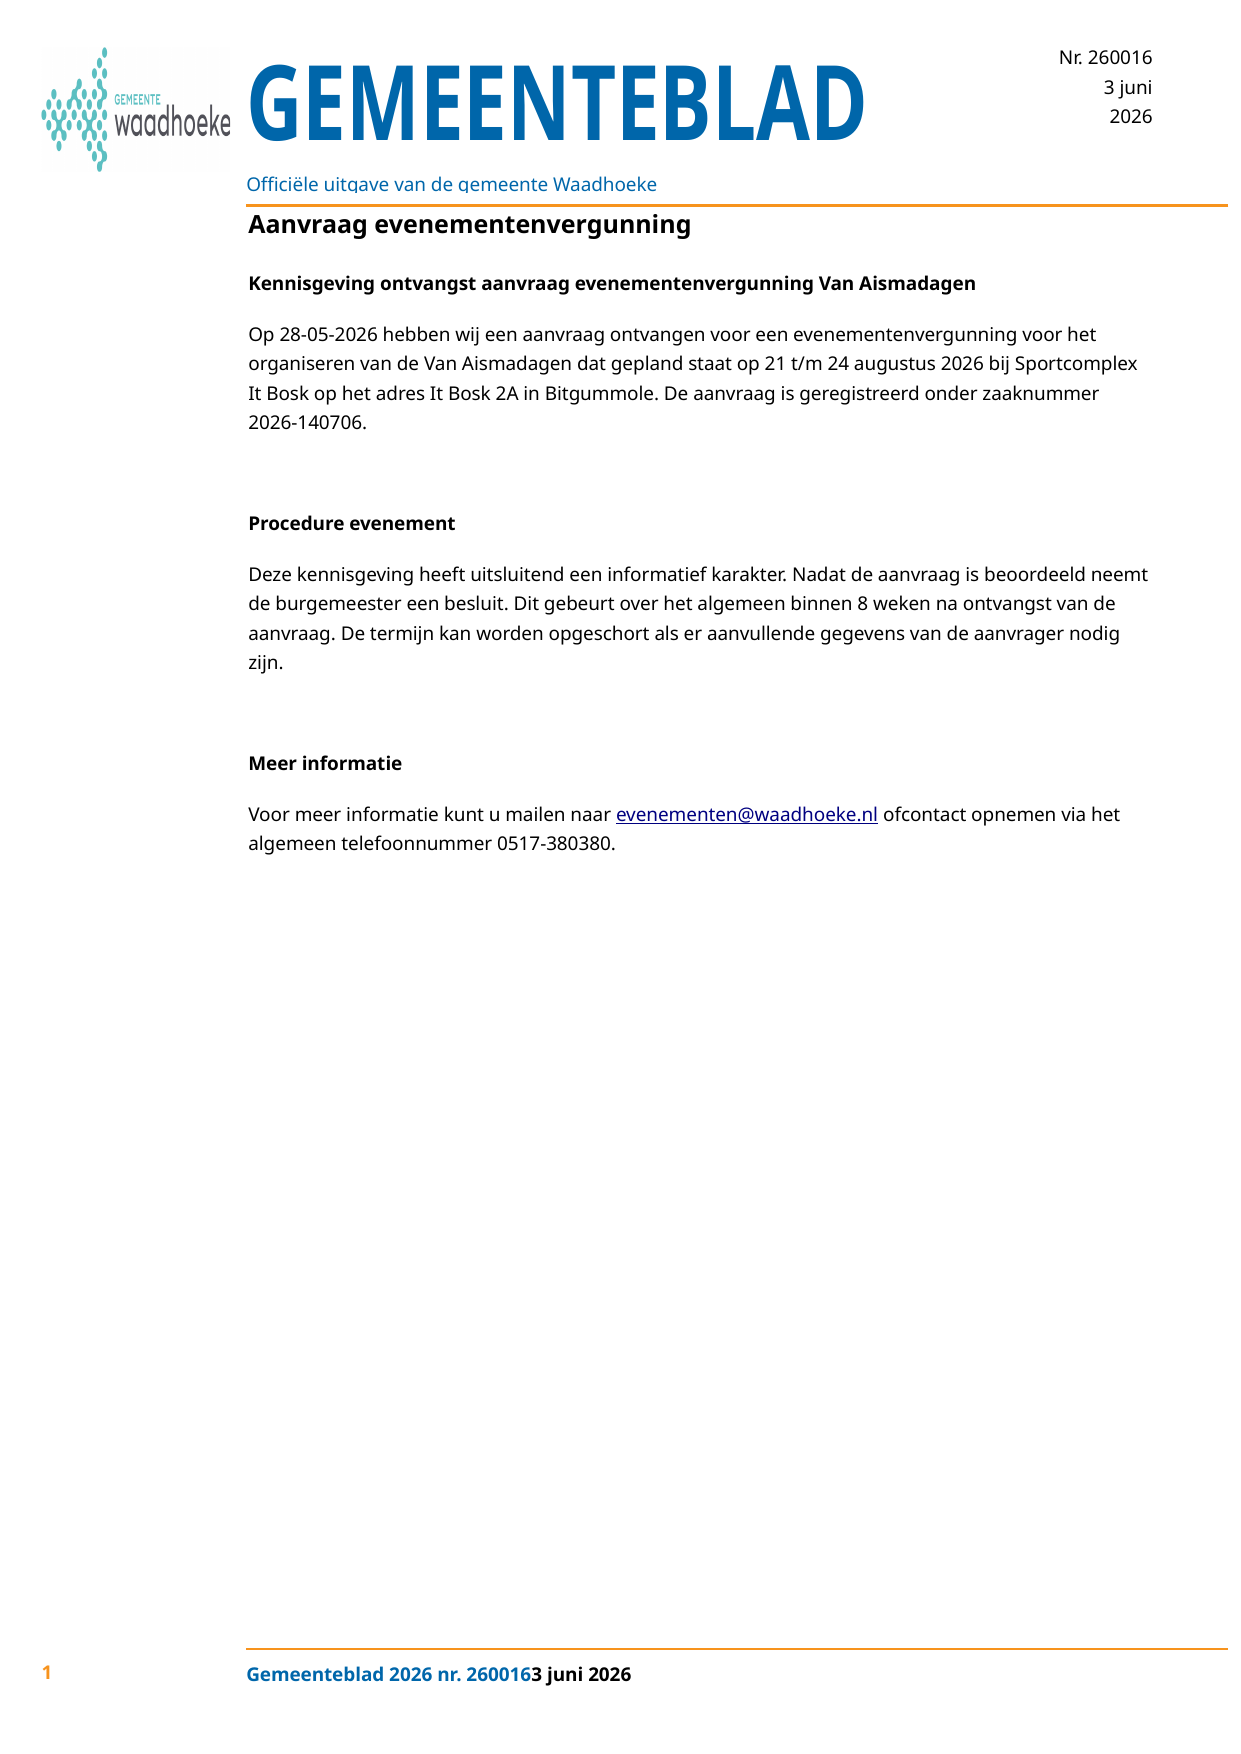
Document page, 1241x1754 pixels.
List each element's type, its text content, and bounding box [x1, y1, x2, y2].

text Kennisgeving ontvangst aanvraag evenementenvergunning Van Aismadagen [248, 270, 1152, 296]
text Aanvraag evenementenvergunning [248, 207, 1152, 241]
text Procedure evenement [248, 510, 1152, 536]
text Voor meer informatie kunt u mailen naar evenementen@waadhoeke.nl ofcontact opnemen via het algemeen telefoonnummer 0517-380380. [248, 801, 1152, 856]
text Op 28-05-2026 hebben wij een aanvraag ontvangen voor een evenementenvergunning voor het organiseren van de Van Aismadagen dat gepland staat op 21 t/m 24 augustus 2026 bij Sportcomplex It Bosk op het adres It Bosk 2A in Bitgummole. De aanvraag is geregistreerd onder zaaknummer 2026-140706. [248, 321, 1152, 435]
text Deze kennisgeving heeft uitsluitend een informatief karakter. Nadat de aanvraag is beoordeeld neemt de burgemeester een besluit. Dit gebeurt over het algemeen binnen 8 weken na ontvangst van de aanvraag. De termijn kan worden opgeschort als er aanvullende gegevens van de aanvrager nodig zijn. [248, 561, 1152, 675]
picture [41, 47, 231, 172]
text Meer informatie [248, 750, 1152, 776]
